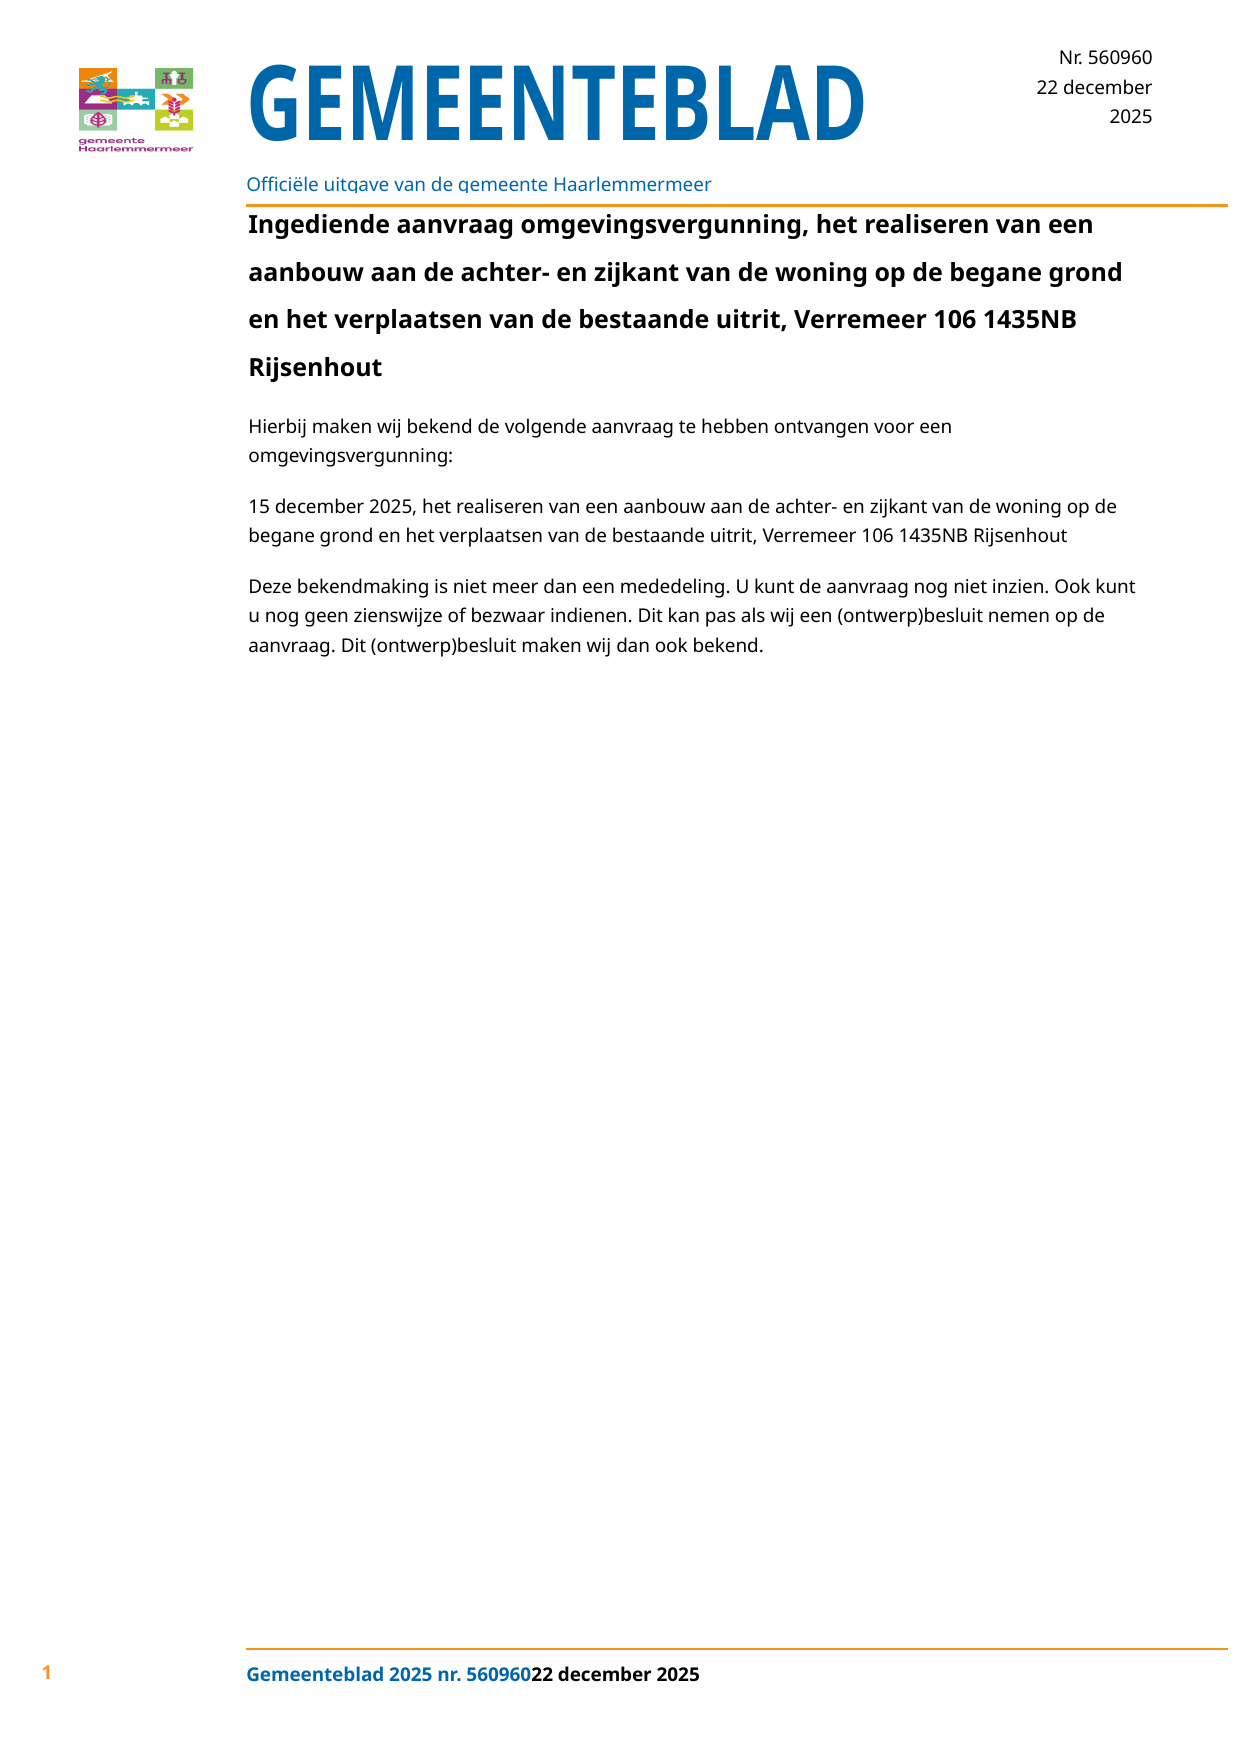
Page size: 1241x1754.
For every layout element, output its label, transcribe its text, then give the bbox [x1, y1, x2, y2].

picture [41, 47, 231, 172]
text 15 december 2025, het realiseren van een aanbouw aan de achter- en zijkant van de woning op de begane grond en het verplaatsen van de bestaande uitrit, Verremeer 106 1435NB Rijsenhout [248, 493, 1152, 548]
text Hierbij maken wij bekend de volgende aanvraag te hebben ontvangen voor een omgevingsvergunning: [248, 413, 1152, 468]
text Ingediende aanvraag omgevingsvergunning, het realiseren van een aanbouw aan de achter- en zijkant van de woning op de begane grond en het verplaatsen van de bestaande uitrit, Verremeer 106 1435NB Rijsenhout [248, 207, 1152, 384]
text Deze bekendmaking is niet meer dan een mededeling. U kunt de aanvraag nog niet inzien. Ook kunt u nog geen zienswijze of bezwaar indienen. Dit kan pas als wij een (ontwerp)besluit nemen op de aanvraag. Dit (ontwerp)besluit maken wij dan ook bekend. [248, 573, 1152, 658]
